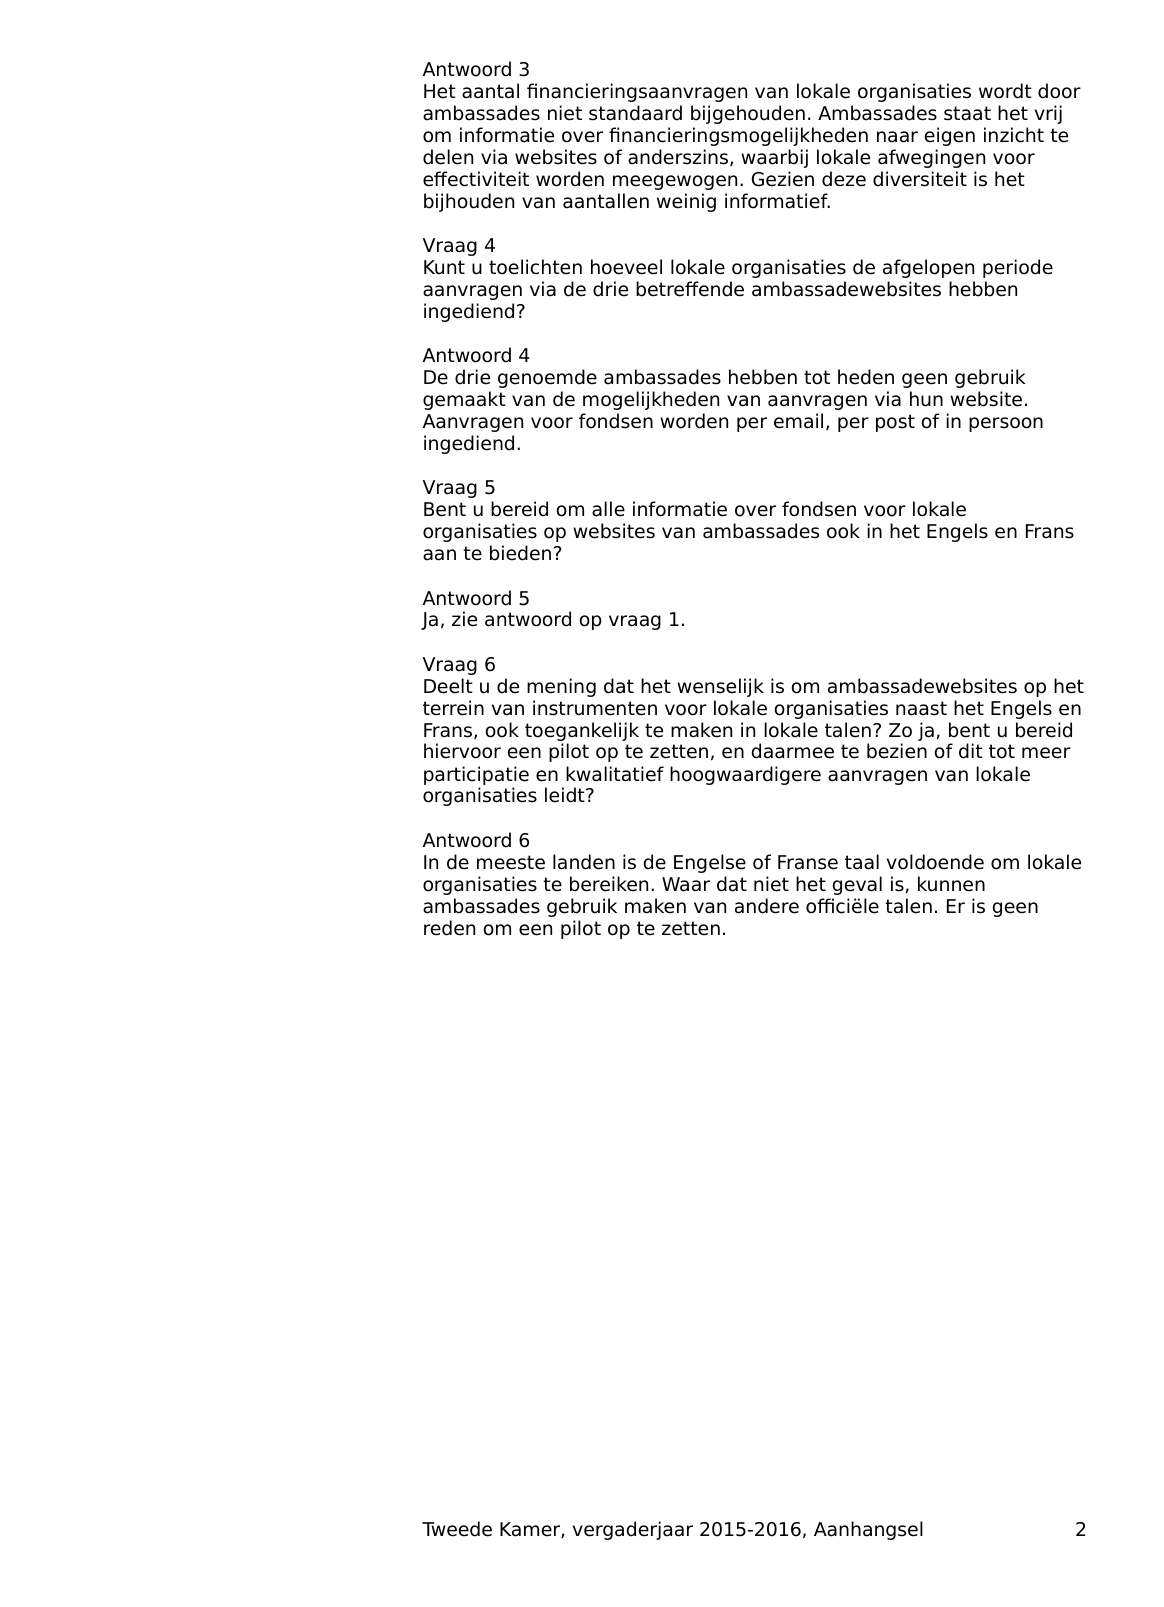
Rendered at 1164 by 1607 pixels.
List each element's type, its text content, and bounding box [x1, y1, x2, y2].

text Antwoord 3 [422, 59, 1087, 81]
text Vraag 5 [422, 477, 1087, 499]
text Vraag 4 [422, 235, 1087, 257]
text Kunt u toelichten hoeveel lokale organisaties de afgelopen periode aanvragen via de drie betreffende ambassadewebsites hebben ingediend? [422, 257, 1087, 323]
text Antwoord 5 [422, 587, 1087, 609]
text Antwoord 4 [422, 345, 1087, 367]
text Antwoord 6 [422, 829, 1087, 852]
text Het aantal financieringsaanvragen van lokale organisaties wordt door ambassades niet standaard bijgehouden. Ambassades staat het vrij om informatie over financieringsmogelijkheden naar eigen inzicht te delen via websites of anderszins, waarbij lokale afwegingen voor effectiviteit worden meegewogen. Gezien deze diversiteit is het bijhouden van aantallen weinig informatief. [422, 81, 1087, 213]
text Ja, zie antwoord op vraag 1. [422, 609, 1087, 631]
text In de meeste landen is de Engelse of Franse taal voldoende om lokale organisaties te bereiken. Waar dat niet het geval is, kunnen ambassades gebruik maken van andere officiële talen. Er is geen reden om een pilot op te zetten. [422, 852, 1087, 939]
text Vraag 6 [422, 653, 1087, 676]
text Bent u bereid om alle informatie over fondsen voor lokale organisaties op websites van ambassades ook in het Engels en Frans aan te bieden? [422, 499, 1087, 565]
text Deelt u de mening dat het wenselijk is om ambassadewebsites op het terrein van instrumenten voor lokale organisaties naast het Engels en Frans, ook toegankelijk te maken in lokale talen? Zo ja, bent u bereid hiervoor een pilot op te zetten, en daarmee te bezien of dit tot meer participatie en kwalitatief hoogwaardigere aanvragen van lokale organisaties leidt? [422, 676, 1087, 807]
text De drie genoemde ambassades hebben tot heden geen gebruik gemaakt van de mogelijkheden van aanvragen via hun website. Aanvragen voor fondsen worden per email, per post of in persoon ingediend. [422, 367, 1087, 455]
